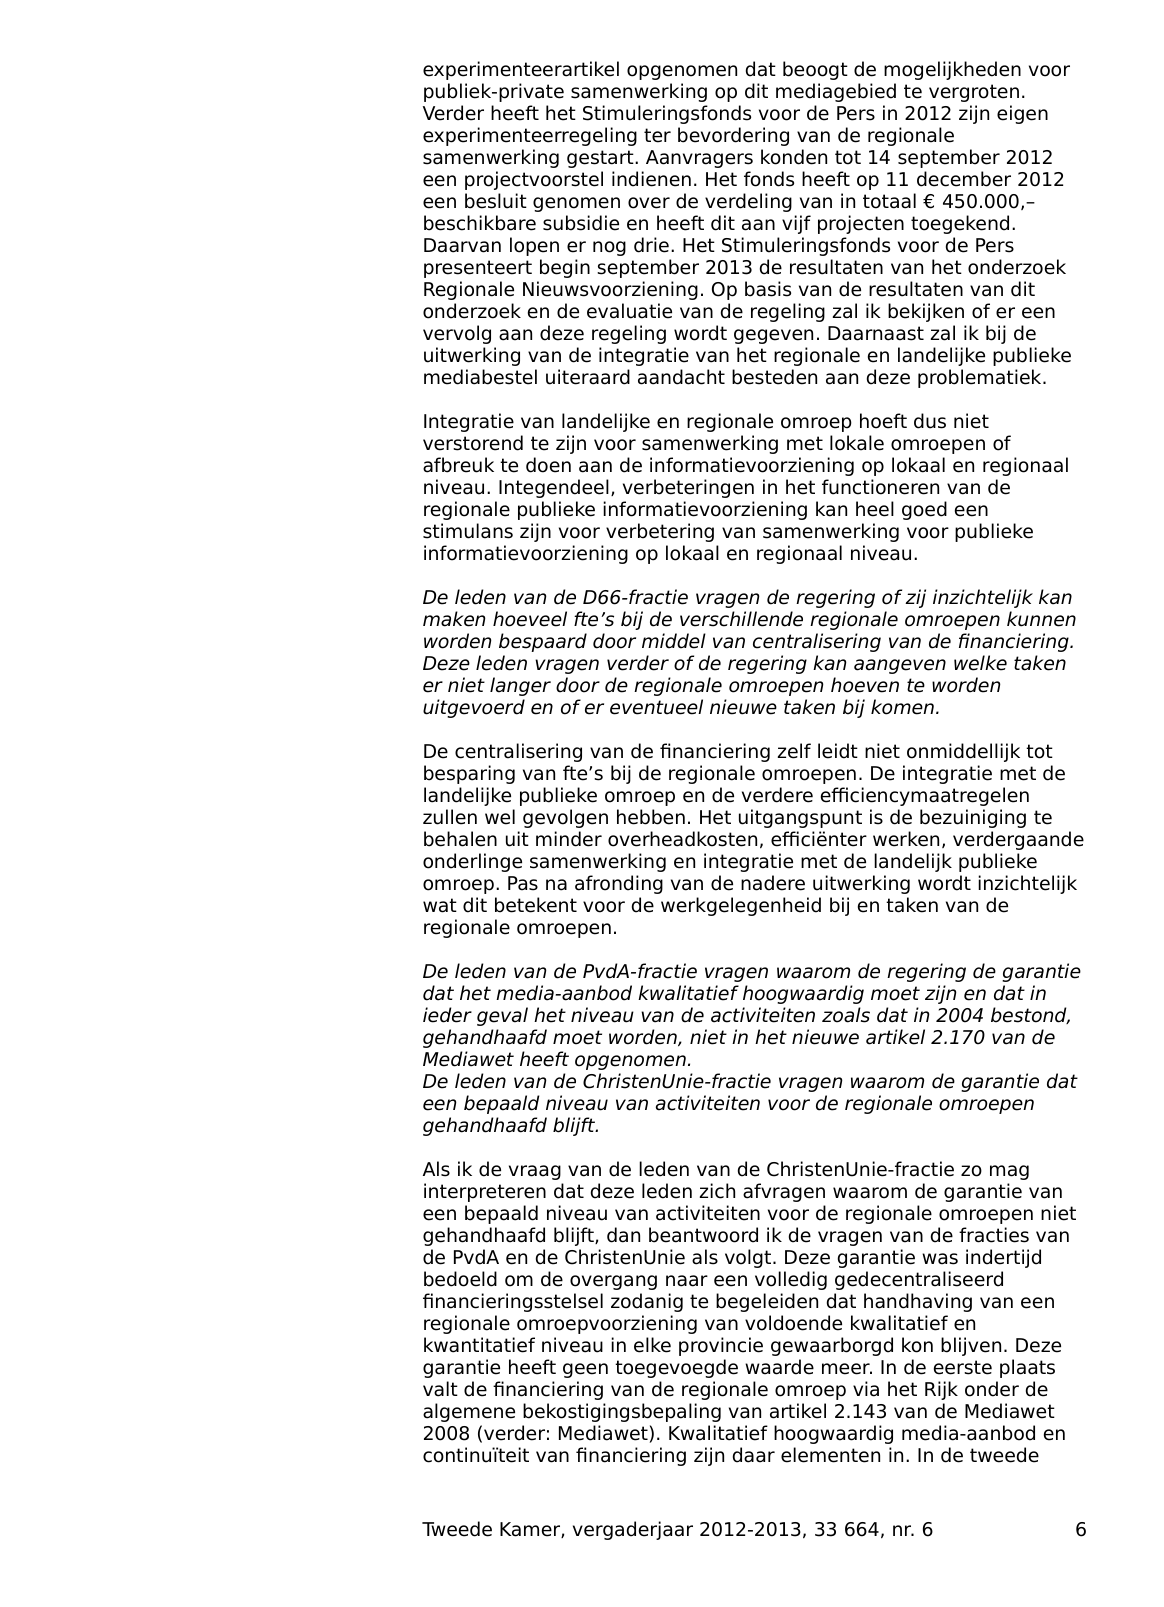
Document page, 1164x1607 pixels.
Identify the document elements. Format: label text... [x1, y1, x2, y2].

text experimenteerartikel opgenomen dat beoogt de mogelijkheden voor publiek-private samenwerking op dit mediagebied te vergroten. Verder heeft het Stimuleringsfonds voor de Pers in 2012 zijn eigen experimenteerregeling ter bevordering van de regionale samenwerking gestart. Aanvragers konden tot 14 september 2012 een projectvoorstel indienen. Het fonds heeft op 11 december 2012 een besluit genomen over de verdeling van in totaal € 450.000,– beschikbare subsidie en heeft dit aan vijf projecten toegekend. Daarvan lopen er nog drie. Het Stimuleringsfonds voor de Pers presenteert begin september 2013 de resultaten van het onderzoek Regionale Nieuwsvoorziening. Op basis van de resultaten van dit onderzoek en de evaluatie van de regeling zal ik bekijken of er een vervolg aan deze regeling wordt gegeven. Daarnaast zal ik bij de uitwerking van de integratie van het regionale en landelijke publieke mediabestel uiteraard aandacht besteden aan deze problematiek. [422, 59, 1087, 389]
text De centralisering van de financiering zelf leidt niet onmiddellijk tot besparing van fte’s bij de regionale omroepen. De integratie met de landelijke publieke omroep en de verdere efficiencymaatregelen zullen wel gevolgen hebben. Het uitgangspunt is de bezuiniging te behalen uit minder overheadkosten, efficiënter werken, verdergaande onderlinge samenwerking en integratie met de landelijk publieke omroep. Pas na afronding van de nadere uitwerking wordt inzichtelijk wat dit betekent voor de werkgelegenheid bij en taken van de regionale omroepen. [422, 741, 1087, 939]
text Integratie van landelijke en regionale omroep hoeft dus niet verstorend te zijn voor samenwerking met lokale omroepen of afbreuk te doen aan de informatievoorziening op lokaal en regionaal niveau. Integendeel, verbeteringen in het functioneren van de regionale publieke informatievoorziening kan heel goed een stimulans zijn voor verbetering van samenwerking voor publieke informatievoorziening op lokaal en regionaal niveau. [422, 411, 1087, 565]
text De leden van de ChristenUnie-fractie vragen waarom de garantie dat een bepaald niveau van activiteiten voor de regionale omroepen gehandhaafd blijft. [422, 1071, 1087, 1137]
text Als ik de vraag van de leden van de ChristenUnie-fractie zo mag interpreteren dat deze leden zich afvragen waarom de garantie van een bepaald niveau van activiteiten voor de regionale omroepen niet gehandhaafd blijft, dan beantwoord ik de vragen van de fracties van de PvdA en de ChristenUnie als volgt. Deze garantie was indertijd bedoeld om de overgang naar een volledig gedecentraliseerd financieringsstelsel zodanig te begeleiden dat handhaving van een regionale omroepvoorziening van voldoende kwalitatief en kwantitatief niveau in elke provincie gewaarborgd kon blijven. Deze garantie heeft geen toegevoegde waarde meer. In de eerste plaats valt de financiering van de regionale omroep via het Rijk onder de algemene bekostigingsbepaling van artikel 2.143 van de Mediawet 2008 (verder: Mediawet). Kwalitatief hoogwaardig media-aanbod en continuïteit van financiering zijn daar elementen in. In de tweede [422, 1159, 1087, 1467]
text De leden van de D66-fractie vragen de regering of zij inzichtelijk kan maken hoeveel fte’s bij de verschillende regionale omroepen kunnen worden bespaard door middel van centralisering van de financiering. Deze leden vragen verder of de regering kan aangeven welke taken er niet langer door de regionale omroepen hoeven te worden uitgevoerd en of er eventueel nieuwe taken bij komen. [422, 587, 1087, 719]
text De leden van de PvdA-fractie vragen waarom de regering de garantie dat het media-aanbod kwalitatief hoogwaardig moet zijn en dat in ieder geval het niveau van de activiteiten zoals dat in 2004 bestond, gehandhaafd moet worden, niet in het nieuwe artikel 2.170 van de Mediawet heeft opgenomen. [422, 961, 1087, 1071]
